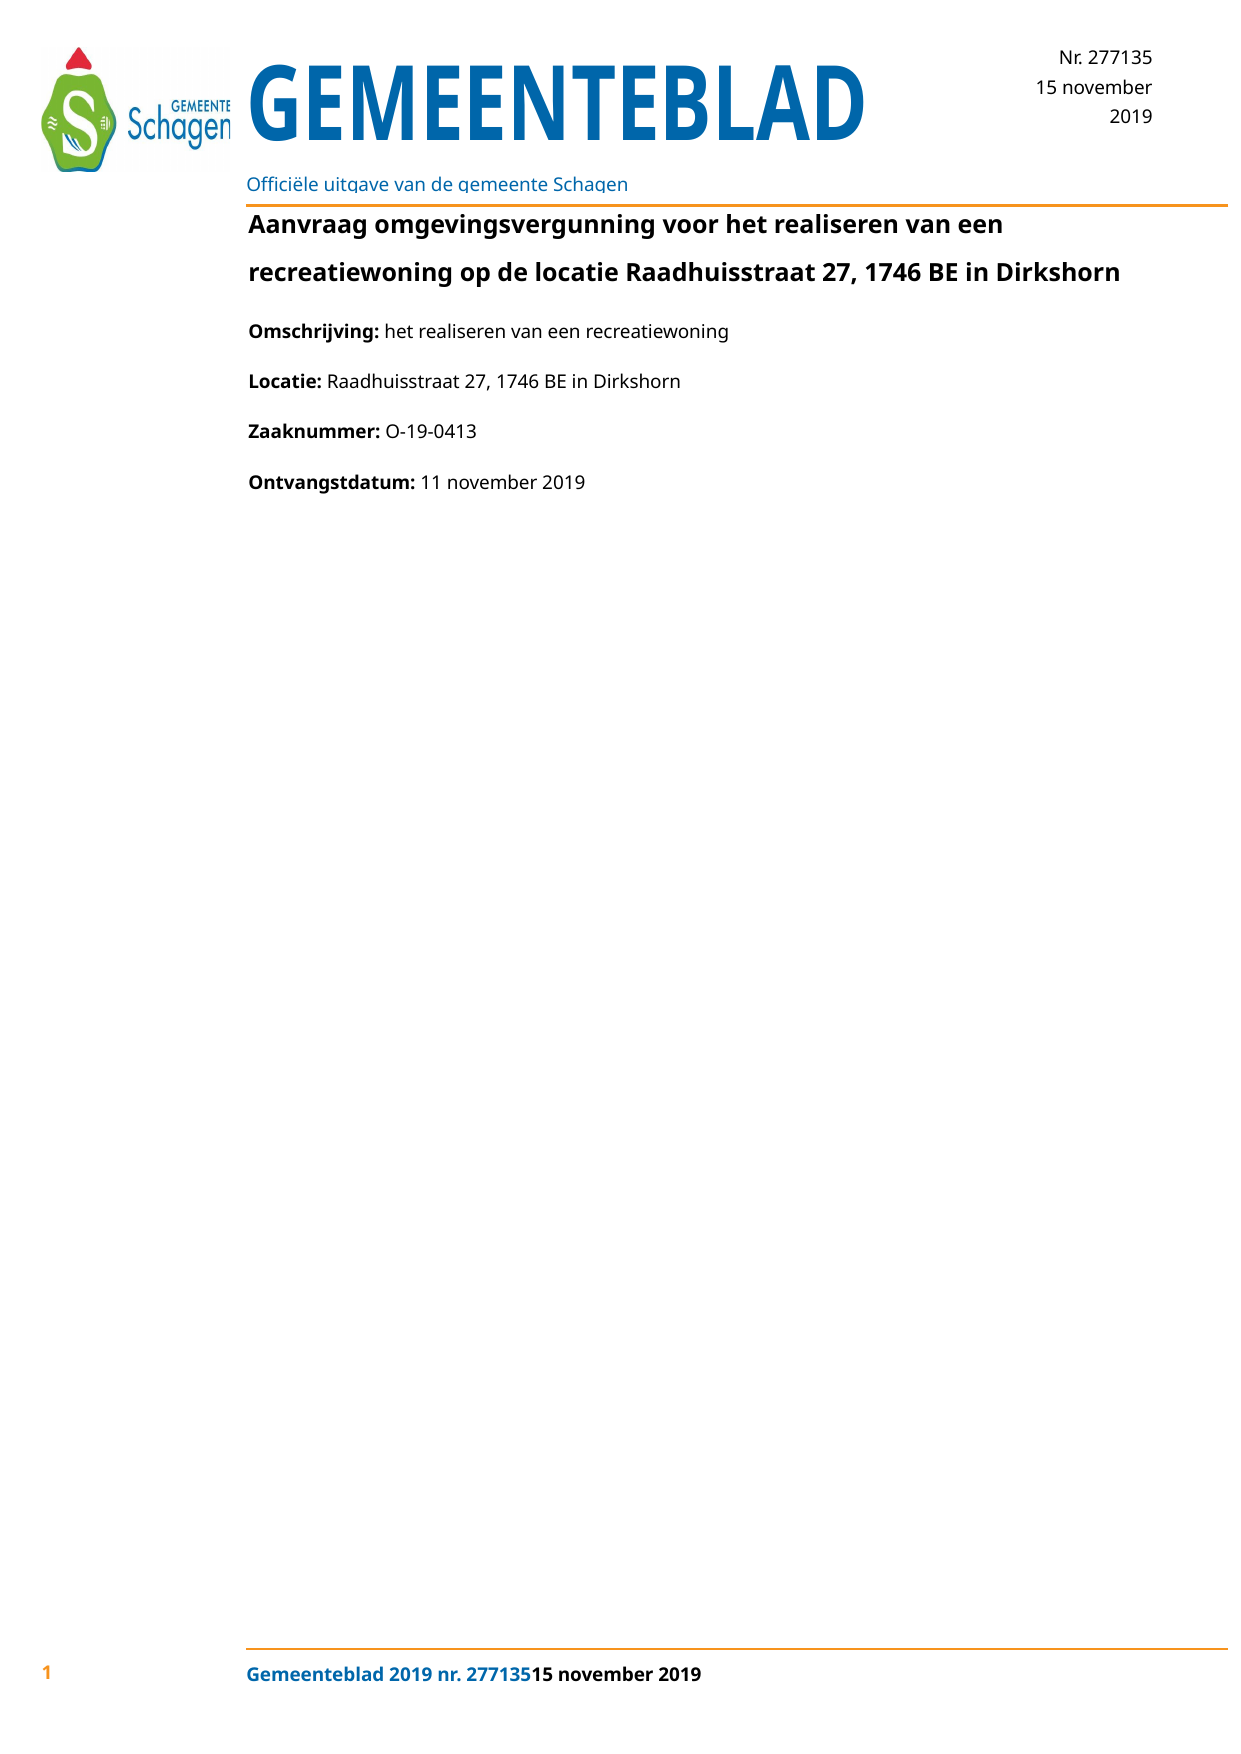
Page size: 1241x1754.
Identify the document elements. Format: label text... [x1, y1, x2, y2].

text Omschrijving: het realiseren van een recreatiewoning [248, 318, 1152, 344]
text Aanvraag omgevingsvergunning voor het realiseren van een recreatiewoning op de locatie Raadhuisstraat 27, 1746 BE in Dirkshorn [248, 207, 1152, 288]
text Ontvangstdatum: 11 november 2019 [248, 469, 1152, 495]
text Zaaknummer: O-19-0413 [248, 419, 1152, 444]
text Locatie: Raadhuisstraat 27, 1746 BE in Dirkshorn [248, 368, 1152, 394]
picture [41, 47, 231, 172]
